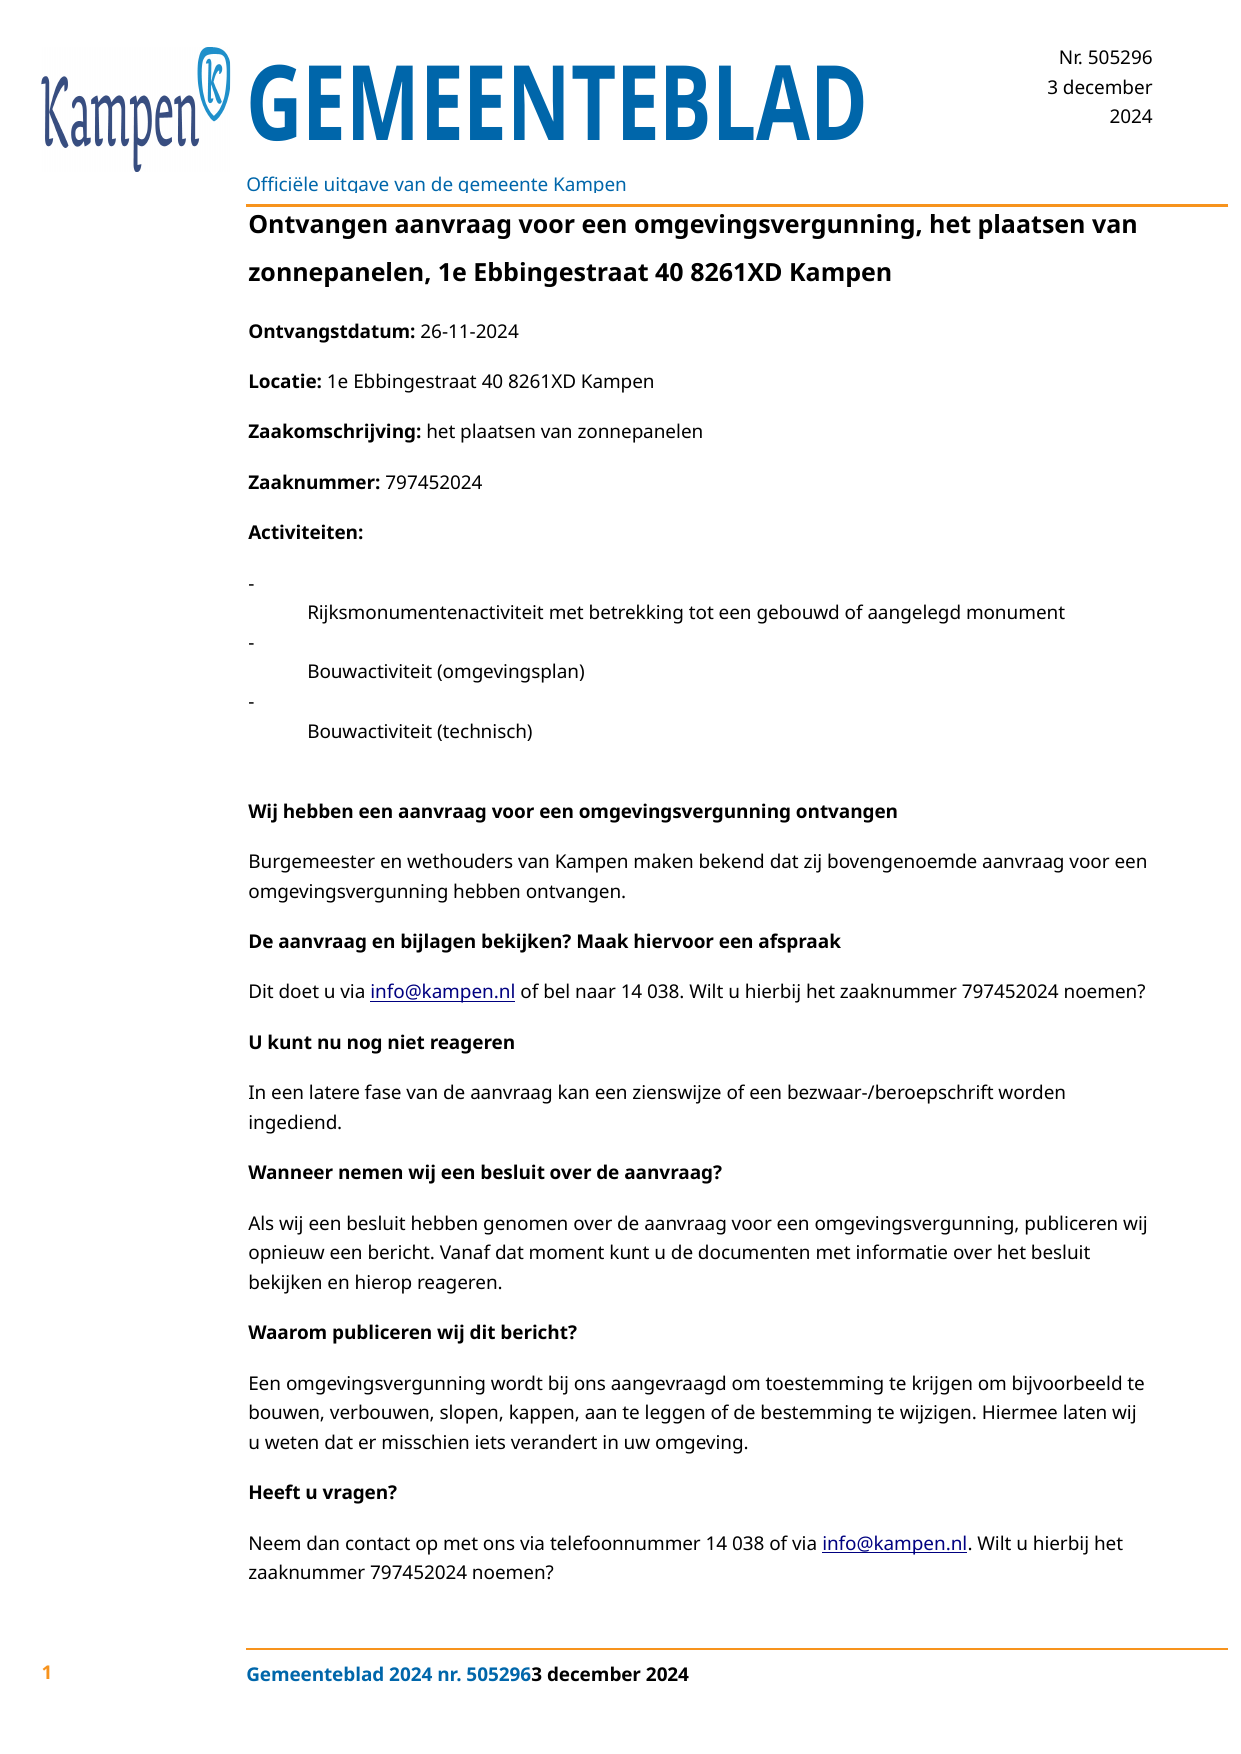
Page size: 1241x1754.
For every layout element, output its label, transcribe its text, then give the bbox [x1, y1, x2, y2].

text Een omgevingsvergunning wordt bij ons aangevraagd om toestemming te krijgen om bijvoorbeeld te bouwen, verbouwen, slopen, kappen, aan te leggen of de bestemming te wijzigen. Hiermee laten wij u weten dat er misschien iets verandert in uw omgeving. [248, 1370, 1152, 1455]
text In een latere fase van de aanvraag kan een zienswijze of een bezwaar-/beroepschrift worden ingediend. [248, 1079, 1152, 1135]
text U kunt nu nog niet reageren [248, 1029, 1152, 1055]
text Neem dan contact op met ons via telefoonnummer 14 038 of via info@kampen.nl. Wilt u hierbij het zaaknummer 797452024 noemen? [248, 1530, 1152, 1585]
text Wij hebben een aanvraag voor een omgevingsvergunning ontvangen [248, 798, 1152, 824]
text Als wij een besluit hebben genomen over de aanvraag voor een omgevingsvergunning, publiceren wij opnieuw een bericht. Vanaf dat moment kunt u de documenten met informatie over het besluit bekijken en hierop reageren. [248, 1210, 1152, 1295]
text Locatie: 1e Ebbingestraat 40 8261XD Kampen [248, 368, 1152, 394]
text Dit doet u via info@kampen.nl of bel naar 14 038. Wilt u hierbij het zaaknummer 797452024 noemen? [248, 979, 1152, 1004]
list Bouwactiviteit (omgevingsplan) [248, 659, 1152, 684]
text Ontvangstdatum: 26-11-2024 [248, 318, 1152, 344]
list Rijksmonumentenactiviteit met betrekking tot een gebouwd of aangelegd monument [248, 599, 1152, 625]
list Bouwactiviteit (technisch) [248, 718, 1152, 744]
picture [41, 47, 231, 172]
text Zaakomschrijving: het plaatsen van zonnepanelen [248, 419, 1152, 444]
text Heeft u vragen? [248, 1479, 1152, 1505]
text Zaaknummer: 797452024 [248, 469, 1152, 495]
text De aanvraag en bijlagen bekijken? Maak hiervoor een afspraak [248, 928, 1152, 954]
text Ontvangen aanvraag voor een omgevingsvergunning, het plaatsen van zonnepanelen, 1e Ebbingestraat 40 8261XD Kampen [248, 207, 1152, 288]
text Waarom publiceren wij dit bericht? [248, 1319, 1152, 1345]
text Burgemeester en wethouders van Kampen maken bekend dat zij bovengenoemde aanvraag voor een omgevingsvergunning hebben ontvangen. [248, 848, 1152, 904]
text Activiteiten: [248, 519, 1152, 545]
text Wanneer nemen wij een besluit over de aanvraag? [248, 1159, 1152, 1185]
